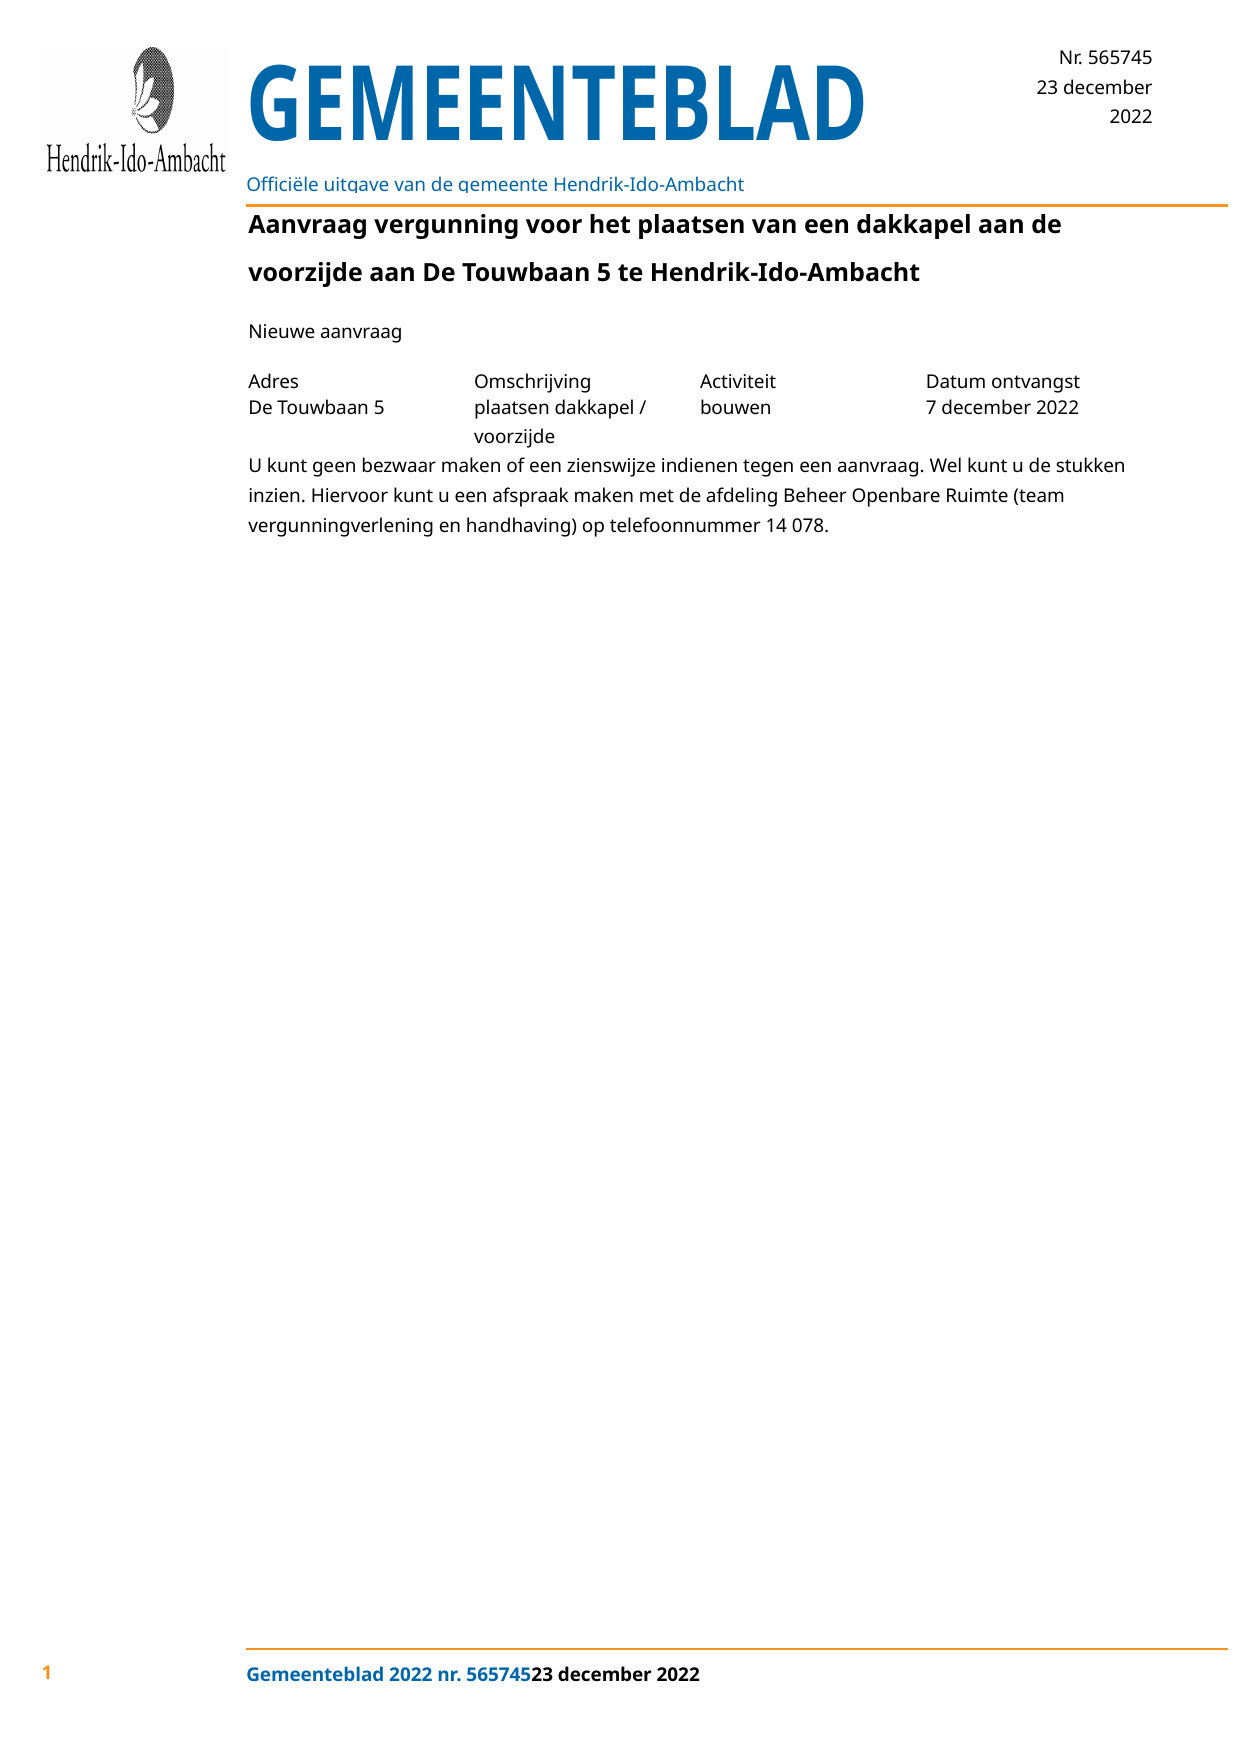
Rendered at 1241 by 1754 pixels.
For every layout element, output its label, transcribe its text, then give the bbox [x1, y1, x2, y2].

table_cell 7 december 2022 [926, 394, 1152, 449]
table_header Activiteit [700, 369, 926, 394]
table_cell plaatsen dakkapel / voorzijde [474, 394, 700, 449]
text Nieuwe aanvraag [248, 318, 1152, 344]
text Aanvraag vergunning voor het plaatsen van een dakkapel aan de voorzijde aan De Touwbaan 5 te Hendrik-Ido-Ambacht [248, 207, 1152, 288]
table_header Adres [248, 369, 474, 394]
picture [41, 47, 231, 172]
table_cell De Touwbaan 5 [248, 394, 474, 449]
text U kunt geen bezwaar maken of een zienswijze indienen tegen een aanvraag. Wel kunt u de stukken inzien. Hiervoor kunt u een afspraak maken met de afdeling Beheer Openbare Ruimte (team vergunningverlening en handhaving) op telefoonnummer 14 078. [248, 453, 1152, 538]
table_header Datum ontvangst [926, 369, 1152, 394]
table_header Omschrijving [474, 369, 700, 394]
table_cell bouwen [700, 394, 926, 449]
